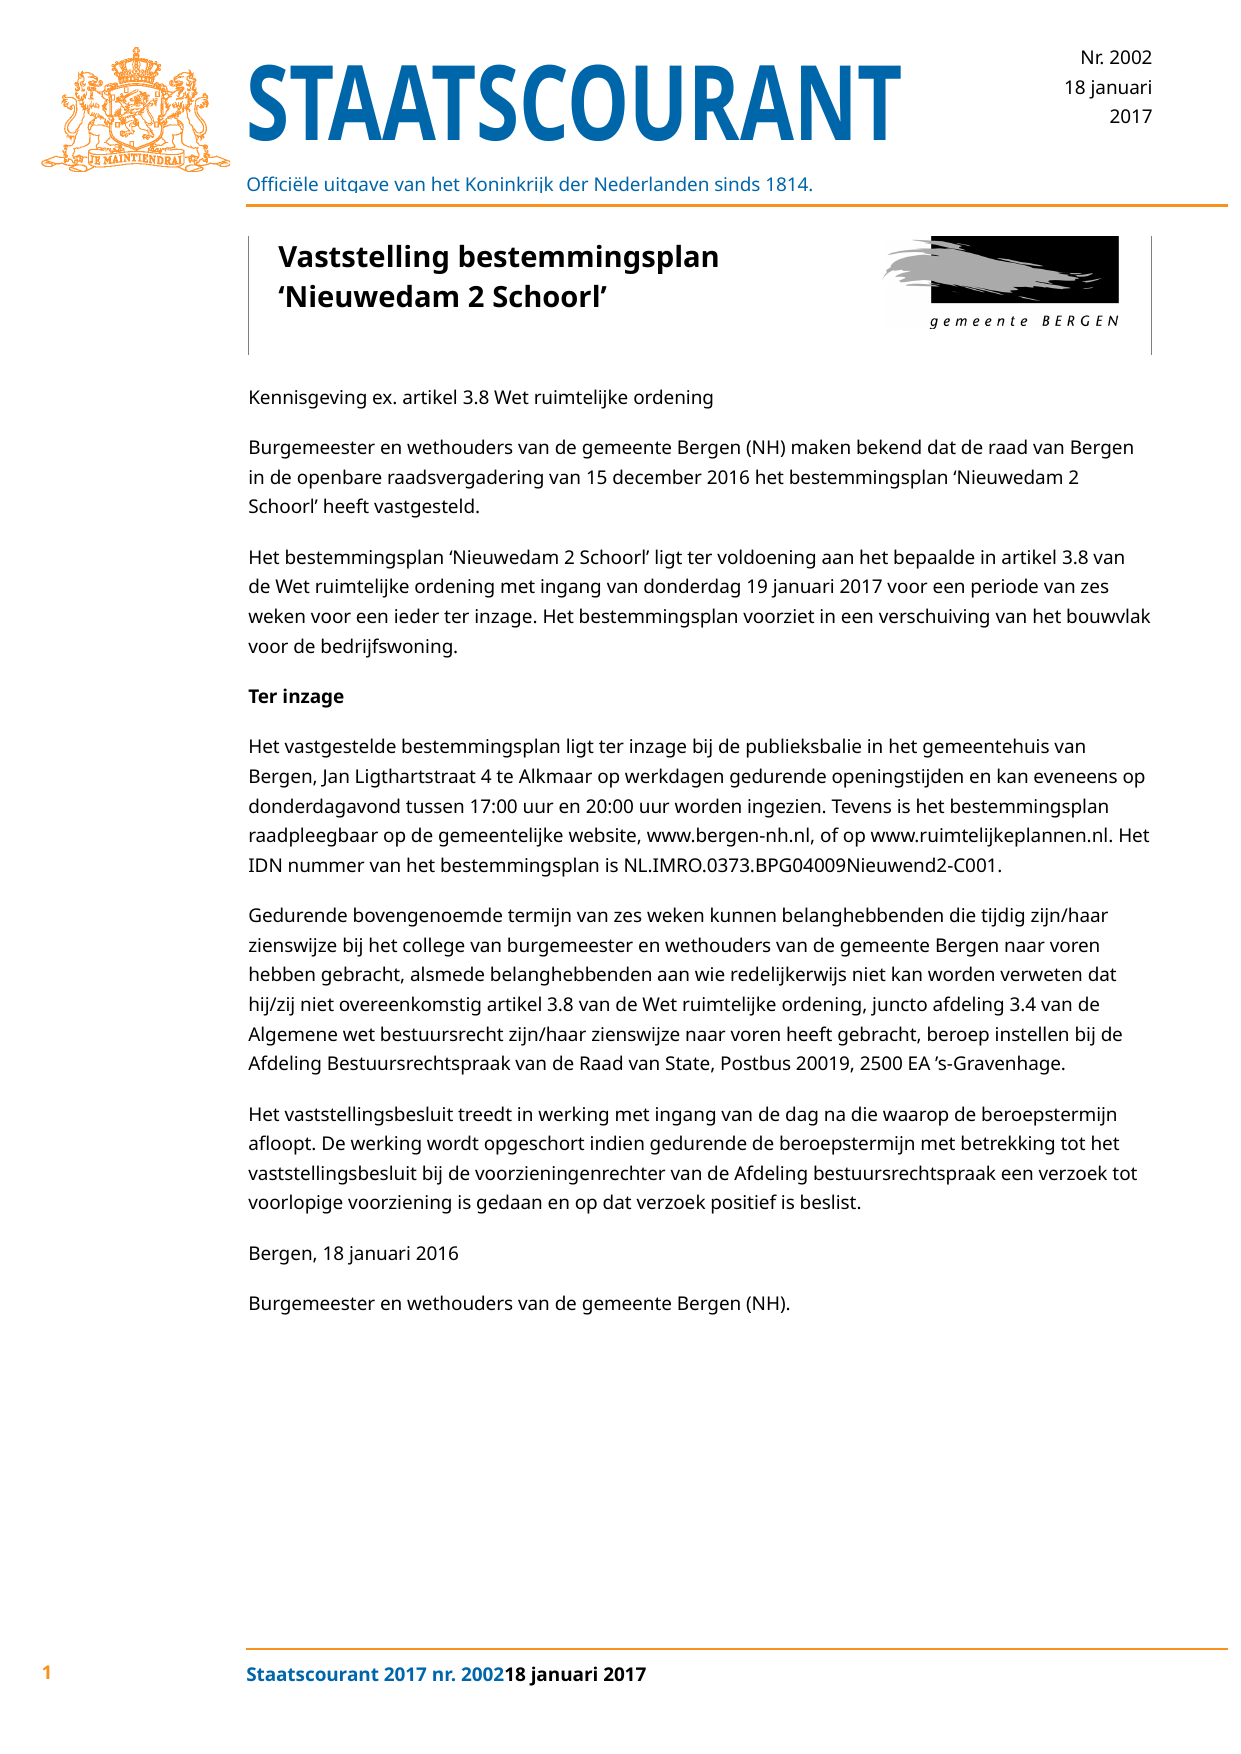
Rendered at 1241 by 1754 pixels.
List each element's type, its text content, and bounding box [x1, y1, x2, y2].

text Gedurende bovengenoemde termijn van zes weken kunnen belanghebbenden die tijdig zijn/haar zienswijze bij het college van burgemeester en wethouders van de gemeente Bergen naar voren hebben gebracht, alsmede belanghebbenden aan wie redelijkerwijs niet kan worden verweten dat hij/zij niet overeenkomstig artikel 3.8 van de Wet ruimtelijke ordening, juncto afdeling 3.4 van de Algemene wet bestuursrecht zijn/haar zienswijze naar voren heeft gebracht, beroep instellen bij de Afdeling Bestuursrechtspraak van de Raad van State, Postbus 20019, 2500 EA ’s-Gravenhage. [248, 902, 1152, 1076]
text Burgemeester en wethouders van de gemeente Bergen (NH). [248, 1290, 1152, 1316]
text Bergen, 18 januari 2016 [248, 1240, 1152, 1266]
text Burgemeester en wethouders van de gemeente Bergen (NH) maken bekend dat de raad van Bergen in de openbare raadsvergadering van 15 december 2016 het bestemmingsplan ‘Nieuwedam 2 Schoorl’ heeft vastgesteld. [248, 434, 1152, 519]
text Ter inzage [248, 683, 1152, 709]
table_header [850, 236, 1151, 355]
picture [41, 47, 231, 172]
text Het bestemmingsplan ‘Nieuwedam 2 Schoorl’ ligt ter voldoening aan het bepaalde in artikel 3.8 van de Wet ruimtelijke ordening met ingang van donderdag 19 januari 2017 voor een periode van zes weken voor een ieder ter inzage. Het bestemmingsplan voorziet in een verschuiving van het bouwvlak voor de bedrijfswoning. [248, 544, 1152, 659]
text Het vaststellingsbesluit treedt in werking met ingang van de dag na die waarop de beroepstermijn afloopt. De werking wordt opgeschort indien gedurende de beroepstermijn met betrekking tot het vaststellingsbesluit bij de voorzieningenrechter van de Afdeling bestuursrechtspraak een verzoek tot voorlopige voorziening is gedaan en op dat verzoek positief is beslist. [248, 1101, 1152, 1215]
picture [882, 236, 1119, 329]
text Kennisgeving ex. artikel 3.8 Wet ruimtelijke ordening [248, 384, 1152, 410]
table_header Vaststelling bestemmingsplan ‘Nieuwedam 2 Schoorl’ [249, 236, 850, 355]
text Het vastgestelde bestemmingsplan ligt ter inzage bij de publieksbalie in het gemeentehuis van Bergen, Jan Ligthartstraat 4 te Alkmaar op werkdagen gedurende openingstijden en kan eveneens op donderdagavond tussen 17:00 uur en 20:00 uur worden ingezien. Tevens is het bestemmingsplan raadpleegbaar op de gemeentelijke website, www.bergen-nh.nl, of op www.ruimtelijkeplannen.nl. Het IDN nummer van het bestemmingsplan is NL.IMRO.0373.BPG04009Nieuwend2-C001. [248, 734, 1152, 878]
